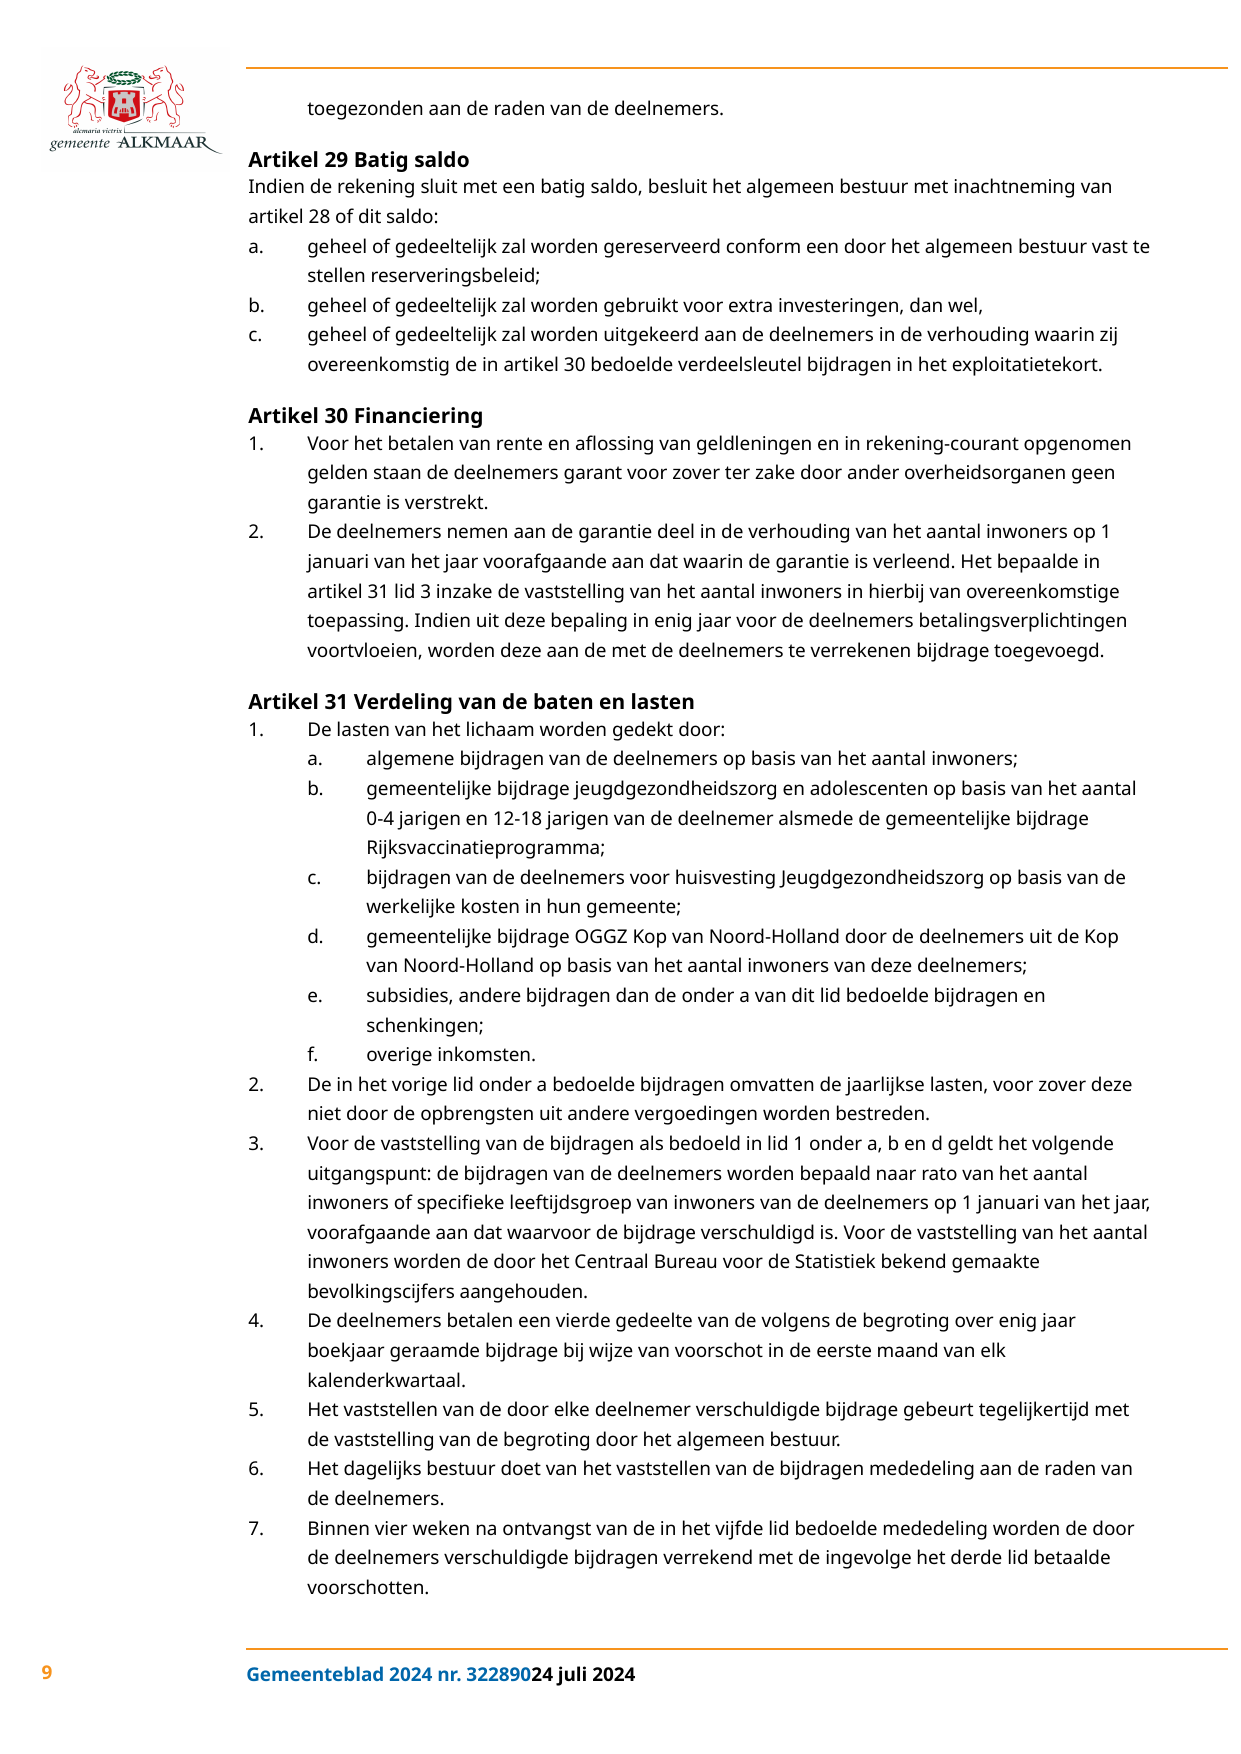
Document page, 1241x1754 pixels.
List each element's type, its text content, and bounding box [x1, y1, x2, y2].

list overige inkomsten. [307, 1041, 1152, 1067]
list subsidies, andere bijdragen dan de onder a van dit lid bedoelde bijdragen en schenkingen; [307, 982, 1152, 1037]
list Voor het betalen van rente en aflossing van geldleningen en in rekening-courant opgenomen gelden staan de deelnemers garant voor zover ter zake door ander overheidsorganen geen garantie is verstrekt. [248, 430, 1152, 515]
list De deelnemers nemen aan de garantie deel in de verhouding van het aantal inwoners op 1 januari van het jaar voorafgaande aan dat waarin de garantie is verleend. Het bepaalde in artikel 31 lid 3 inzake de vaststelling van het aantal inwoners in hierbij van overeenkomstige toepassing. Indien uit deze bepaling in enig jaar voor de deelnemers betalingsverplichtingen voortvloeien, worden deze aan de met de deelnemers te verrekenen bijdrage toegevoegd. [248, 519, 1152, 663]
list Het dagelijks bestuur doet van het vaststellen van de bijdragen mededeling aan de raden van de deelnemers. [248, 1456, 1152, 1511]
list gemeentelijke bijdrage OGGZ Kop van Noord-Holland door de deelnemers uit de Kop van Noord-Holland op basis van het aantal inwoners van deze deelnemers; [307, 923, 1152, 978]
list toegezonden aan de raden van de deelnemers. [248, 95, 1152, 121]
list geheel of gedeeltelijk zal worden gebruikt voor extra investeringen, dan wel, [248, 292, 1152, 318]
list geheel of gedeeltelijk zal worden uitgekeerd aan de deelnemers in de verhouding waarin zij overeenkomstig de in artikel 30 bedoelde verdeelsleutel bijdragen in het exploitatietekort. [248, 322, 1152, 377]
text Artikel 30 Financiering [248, 402, 1152, 430]
list De lasten van het lichaam worden gedekt door: [248, 716, 1152, 742]
text Indien de rekening sluit met een batig saldo, besluit het algemeen bestuur met inachtneming van artikel 28 of dit saldo: [248, 174, 1152, 229]
list gemeentelijke bijdrage jeugdgezondheidszorg en adolescenten op basis van het aantal 0-4 jarigen en 12-18 jarigen van de deelnemer alsmede de gemeentelijke bijdrage Rijksvaccinatieprogramma; [307, 775, 1152, 860]
list bijdragen van de deelnemers voor huisvesting Jeugdgezondheidszorg op basis van de werkelijke kosten in hun gemeente; [307, 864, 1152, 919]
list geheel of gedeeltelijk zal worden gereserveerd conform een door het algemeen bestuur vast te stellen reserveringsbeleid; [248, 233, 1152, 288]
picture [41, 47, 231, 172]
list De in het vorige lid onder a bedoelde bijdragen omvatten de jaarlijkse lasten, voor zover deze niet door de opbrengsten uit andere vergoedingen worden bestreden. [248, 1071, 1152, 1126]
list Voor de vaststelling van de bijdragen als bedoeld in lid 1 onder a, b en d geldt het volgende uitgangspunt: de bijdragen van de deelnemers worden bepaald naar rato van het aantal inwoners of specifieke leeftijdsgroep van inwoners van de deelnemers op 1 januari van het jaar, voorafgaande aan dat waarvoor de bijdrage verschuldigd is. Voor de vaststelling van het aantal inwoners worden de door het Centraal Bureau voor de Statistiek bekend gemaakte bevolkingscijfers aangehouden. [248, 1130, 1152, 1304]
list Binnen vier weken na ontvangst van de in het vijfde lid bedoelde mededeling worden de door de deelnemers verschuldigde bijdragen verrekend met de ingevolge het derde lid betaalde voorschotten. [248, 1515, 1152, 1599]
text Artikel 31 Verdeling van de baten en lasten [248, 687, 1152, 716]
list De deelnemers betalen een vierde gedeelte van de volgens de begroting over enig jaar boekjaar geraamde bijdrage bij wijze van voorschot in de eerste maand van elk kalenderkwartaal. [248, 1308, 1152, 1392]
list Het vaststellen van de door elke deelnemer verschuldigde bijdrage gebeurt tegelijkertijd met de vaststelling van de begroting door het algemeen bestuur. [248, 1396, 1152, 1452]
list algemene bijdragen van de deelnemers op basis van het aantal inwoners; [307, 746, 1152, 771]
text Artikel 29 Batig saldo [248, 145, 1152, 174]
